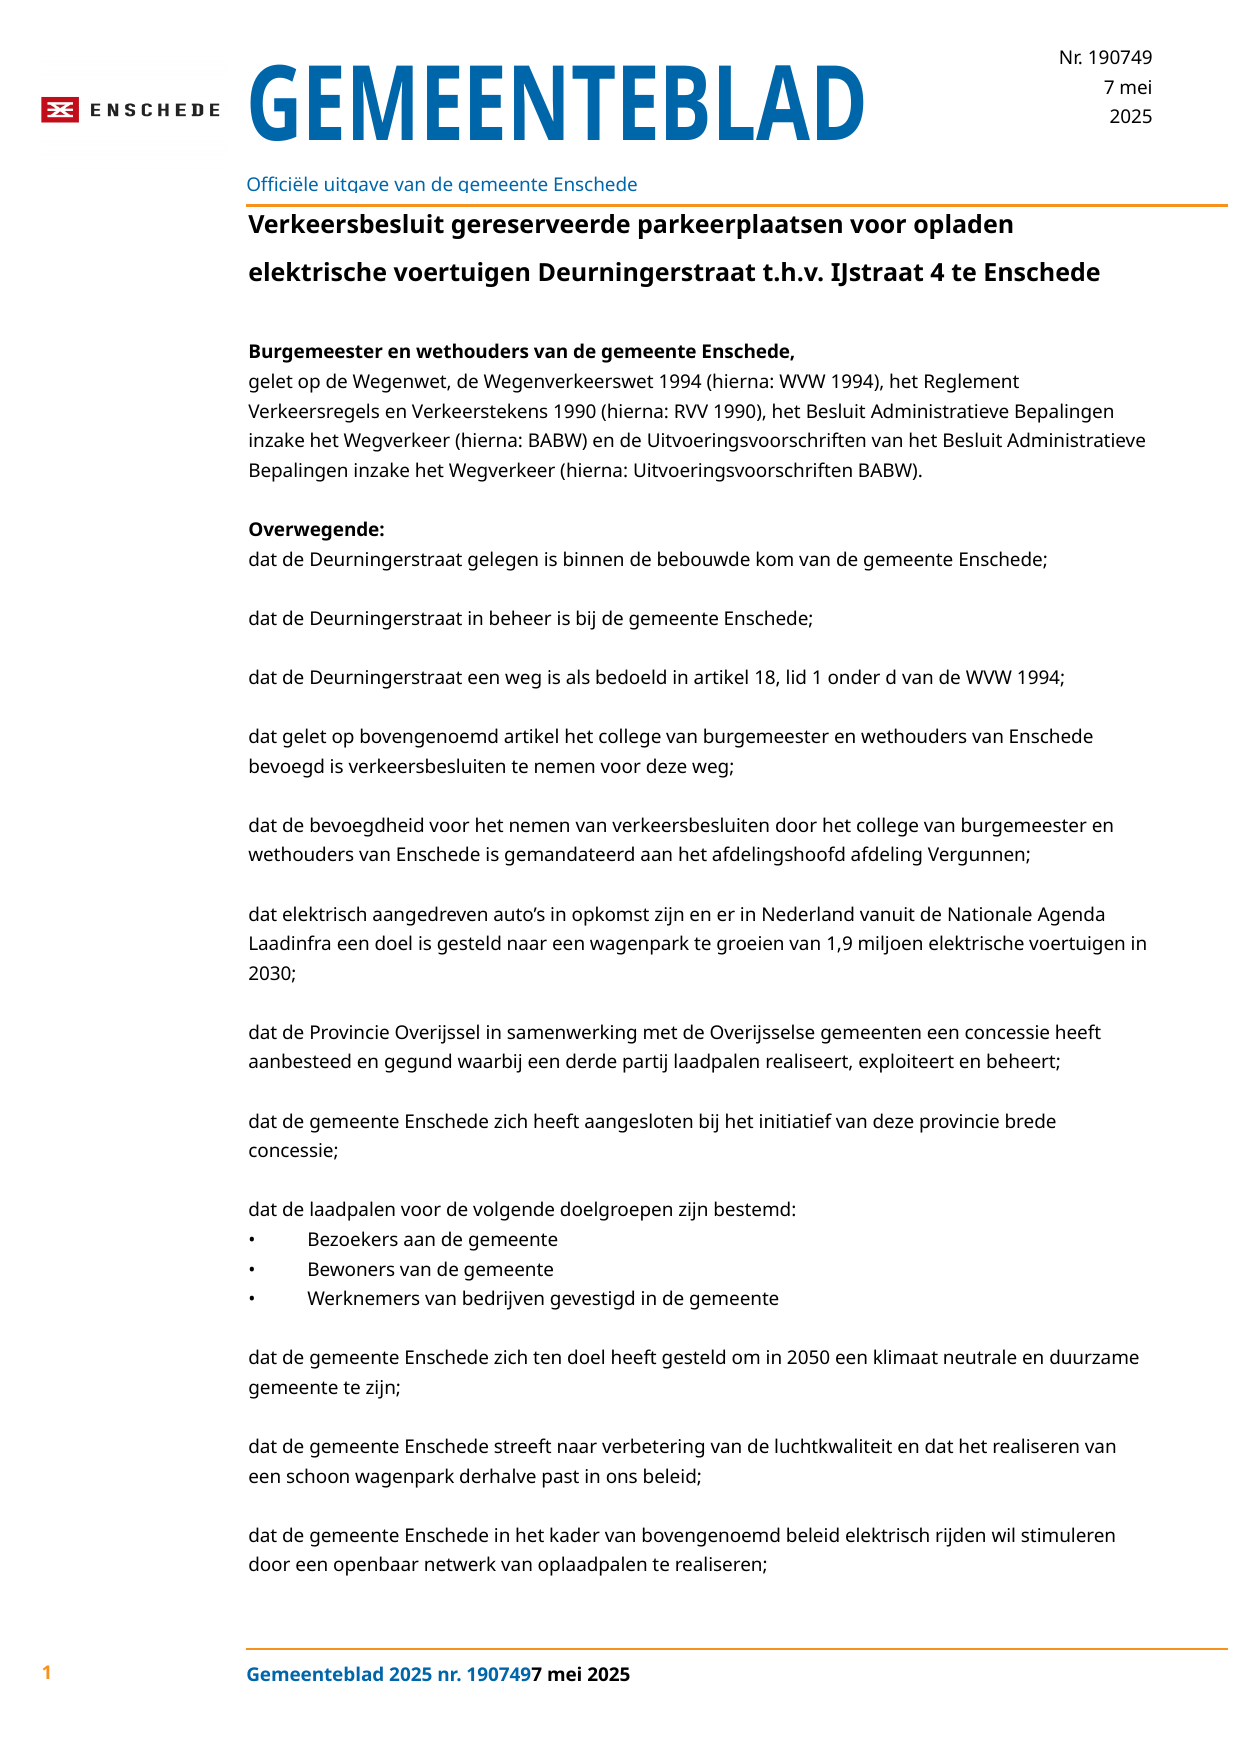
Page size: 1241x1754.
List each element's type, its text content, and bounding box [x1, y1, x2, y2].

list Bewoners van de gemeente [248, 1256, 1152, 1281]
text dat de laadpalen voor de volgende doelgroepen zijn bestemd: [248, 1197, 1152, 1222]
text dat de Deurningerstraat een weg is als bedoeld in artikel 18, lid 1 onder d van de WVW 1994; [248, 664, 1152, 690]
text dat gelet op bovengenoemd artikel het college van burgemeester en wethouders van Enschede bevoegd is verkeersbesluiten te nemen voor deze weg; [248, 723, 1152, 778]
text dat de gemeente Enschede streeft naar verbetering van de luchtkwaliteit en dat het realiseren van een schoon wagenpark derhalve past in ons beleid; [248, 1433, 1152, 1488]
picture [41, 47, 231, 172]
text dat de gemeente Enschede zich ten doel heeft gesteld om in 2050 een klimaat neutrale en duurzame gemeente te zijn; [248, 1344, 1152, 1400]
text gelet op de Wegenwet, de Wegenverkeerswet 1994 (hierna: WVW 1994), het Reglement Verkeersregels en Verkeerstekens 1990 (hierna: RVV 1990), het Besluit Administratieve Bepalingen inzake het Wegverkeer (hierna: BABW) en de Uitvoeringsvoorschriften van het Besluit Administratieve Bepalingen inzake het Wegverkeer (hierna: Uitvoeringsvoorschriften BABW). [248, 368, 1152, 483]
list Bezoekers aan de gemeente [248, 1226, 1152, 1252]
text dat de gemeente Enschede zich heeft aangesloten bij het initiatief van deze provincie brede concessie; [248, 1108, 1152, 1163]
list Werknemers van bedrijven gevestigd in de gemeente [248, 1285, 1152, 1311]
text dat de Deurningerstraat gelegen is binnen de bebouwde kom van de gemeente Enschede; [248, 546, 1152, 571]
text dat de Provincie Overijssel in samenwerking met de Overijsselse gemeenten een concessie heeft aanbesteed en gegund waarbij een derde partij laadpalen realiseert, exploiteert en beheert; [248, 1019, 1152, 1074]
text dat elektrisch aangedreven auto’s in opkomst zijn en er in Nederland vanuit de Nationale Agenda Laadinfra een doel is gesteld naar een wagenpark te groeien van 1,9 miljoen elektrische voertuigen in 2030; [248, 901, 1152, 986]
text dat de gemeente Enschede in het kader van bovengenoemd beleid elektrisch rijden wil stimuleren door een openbaar netwerk van oplaadpalen te realiseren; [248, 1522, 1152, 1577]
text dat de Deurningerstraat in beheer is bij de gemeente Enschede; [248, 605, 1152, 631]
text Verkeersbesluit gereserveerde parkeerplaatsen voor opladen elektrische voertuigen Deurningerstraat t.h.v. IJstraat 4 te Enschede [248, 207, 1152, 288]
text Overwegende: [248, 516, 1152, 542]
text dat de bevoegdheid voor het nemen van verkeersbesluiten door het college van burgemeester en wethouders van Enschede is gemandateerd aan het afdelingshoofd afdeling Vergunnen; [248, 812, 1152, 867]
text Burgemeester en wethouders van de gemeente Enschede, [248, 339, 1152, 364]
